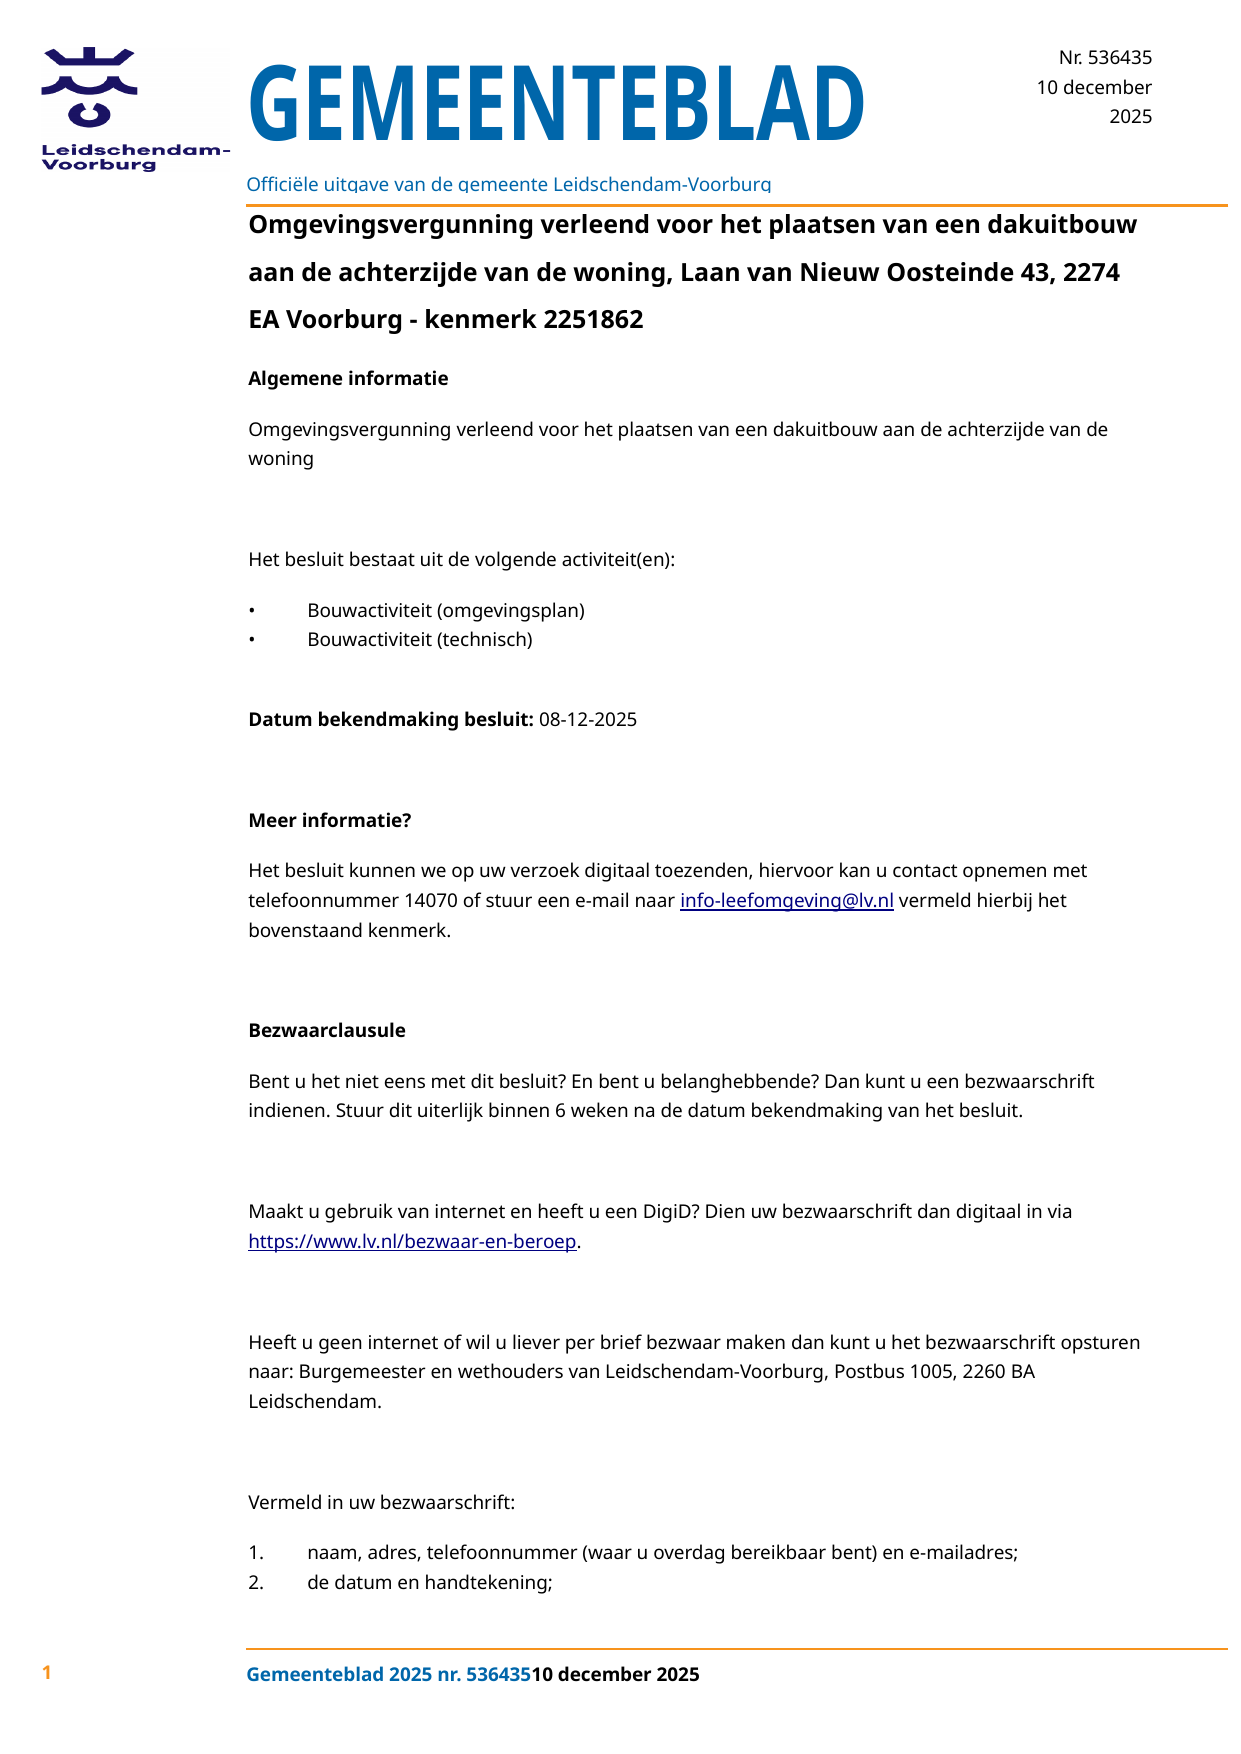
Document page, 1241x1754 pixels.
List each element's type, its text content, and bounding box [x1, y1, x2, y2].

list Bouwactiviteit (omgevingsplan) [248, 597, 1152, 622]
list Bouwactiviteit (technisch) [248, 626, 1152, 652]
text Omgevingsvergunning verleend voor het plaatsen van een dakuitbouw aan de achterzijde van de woning [248, 416, 1152, 471]
text Vermeld in uw bezwaarschrift: [248, 1489, 1152, 1514]
list de datum en handtekening; [248, 1569, 1152, 1594]
text Meer informatie? [248, 807, 1152, 833]
text Bent u het niet eens met dit besluit? En bent u belanghebbende? Dan kunt u een bezwaarschrift indienen. Stuur dit uiterlijk binnen 6 weken na de datum bekendmaking van het besluit. [248, 1068, 1152, 1123]
text Het besluit kunnen we op uw verzoek digitaal toezenden, hiervoor kan u contact opnemen met telefoonnummer 14070 of stuur een e-mail naar info-leefomgeving@lv.nl vermeld hierbij het bovenstaand kenmerk. [248, 858, 1152, 942]
picture [41, 47, 231, 172]
list naam, adres, telefoonnummer (waar u overdag bereikbaar bent) en e-mailadres; [248, 1539, 1152, 1565]
text Algemene informatie [248, 366, 1152, 391]
text Het besluit bestaat uit de volgende activiteit(en): [248, 546, 1152, 572]
text Bezwaarclausule [248, 1018, 1152, 1043]
text Omgevingsvergunning verleend voor het plaatsen van een dakuitbouw aan de achterzijde van de woning, Laan van Nieuw Oosteinde 43, 2274 EA Voorburg - kenmerk 2251862 [248, 207, 1152, 336]
text Datum bekendmaking besluit: 08-12-2025 [248, 706, 1152, 732]
text Maakt u gebruik van internet en heeft u een DigiD? Dien uw bezwaarschrift dan digitaal in via https://www.lv.nl/bezwaar-en-beroep. [248, 1198, 1152, 1254]
text Heeft u geen internet of wil u liever per brief bezwaar maken dan kunt u het bezwaarschrift opsturen naar: Burgemeester en wethouders van Leidschendam-Voorburg, Postbus 1005, 2260 BA Leidschendam. [248, 1329, 1152, 1414]
